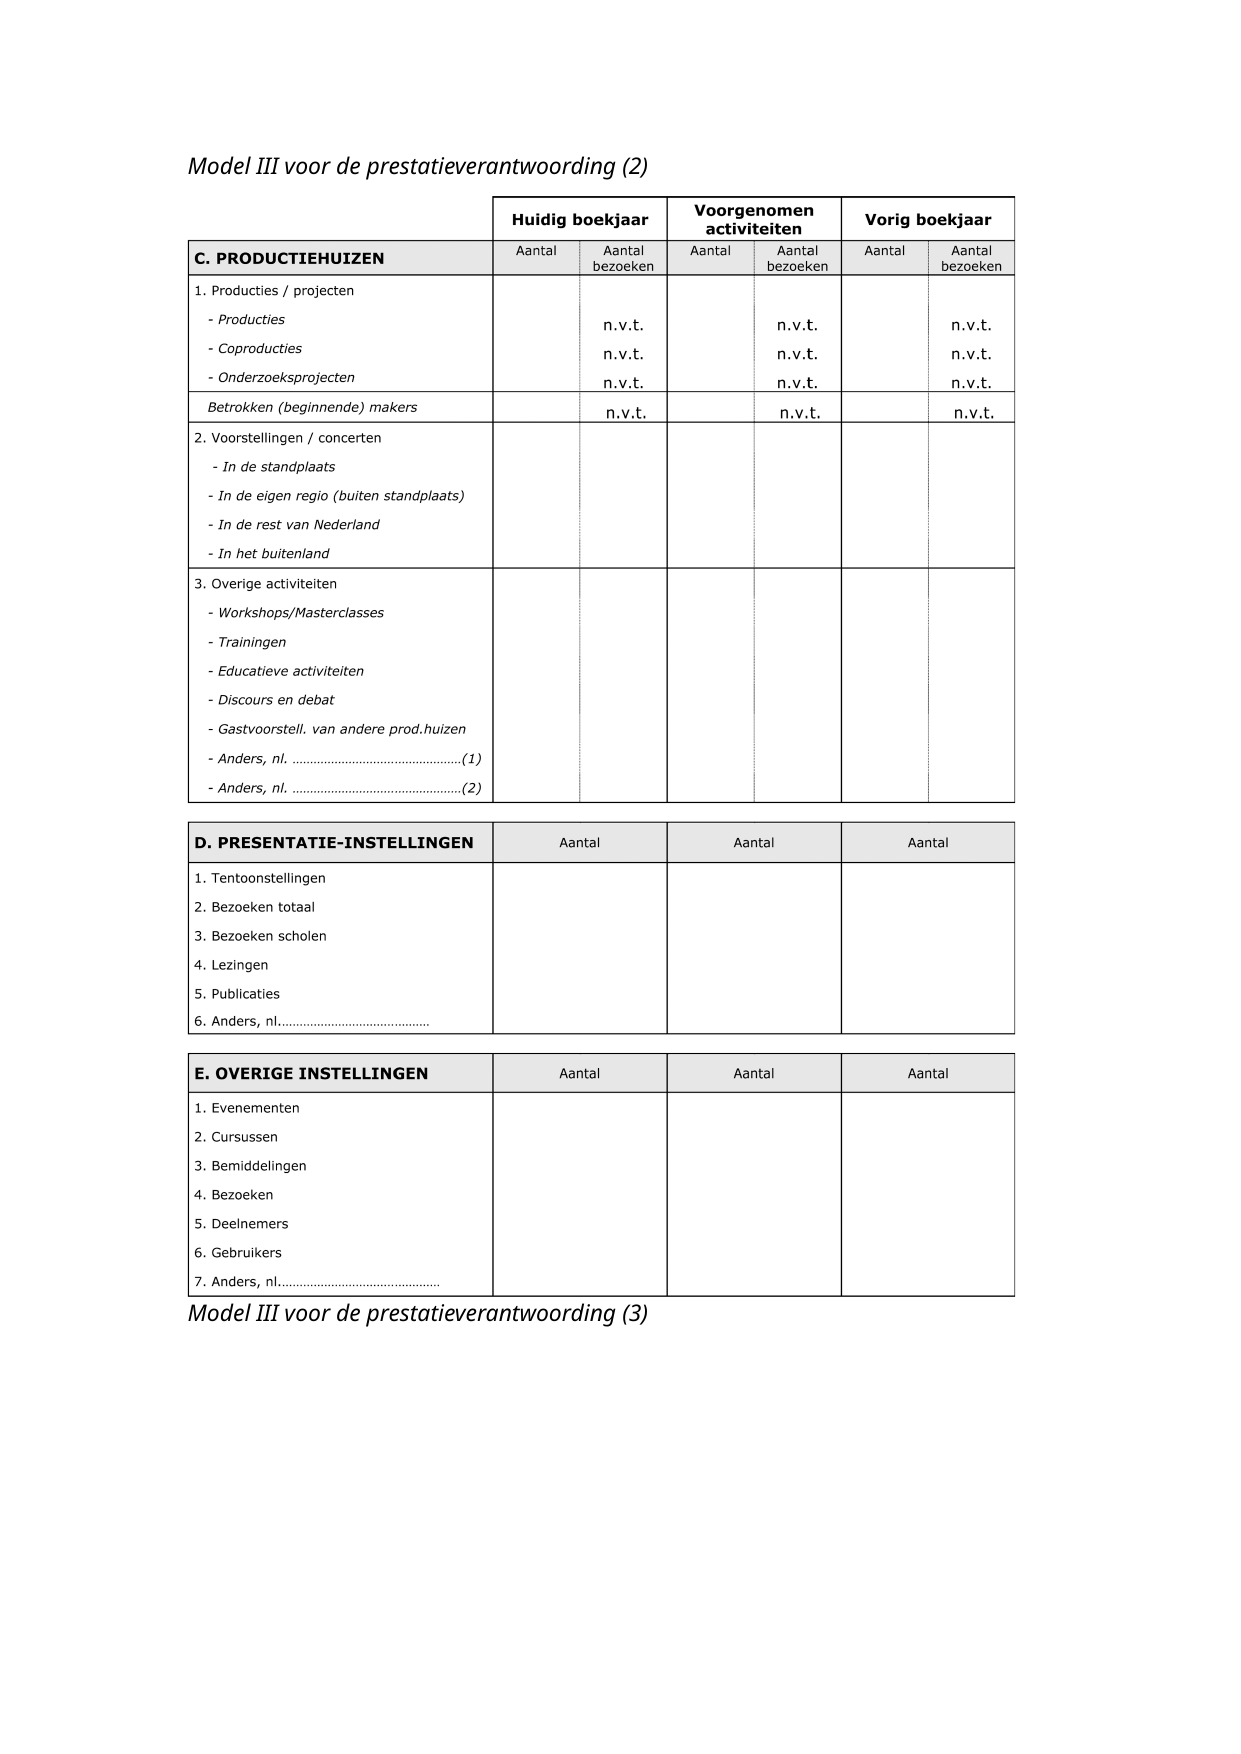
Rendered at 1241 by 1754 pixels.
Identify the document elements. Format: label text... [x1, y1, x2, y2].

picture [187, 196, 1016, 1297]
subtitle Model III voor de prestatieverantwoording (2) [187, 150, 1053, 181]
subtitle Model III voor de prestatieverantwoording (3) [187, 902, 1053, 1328]
